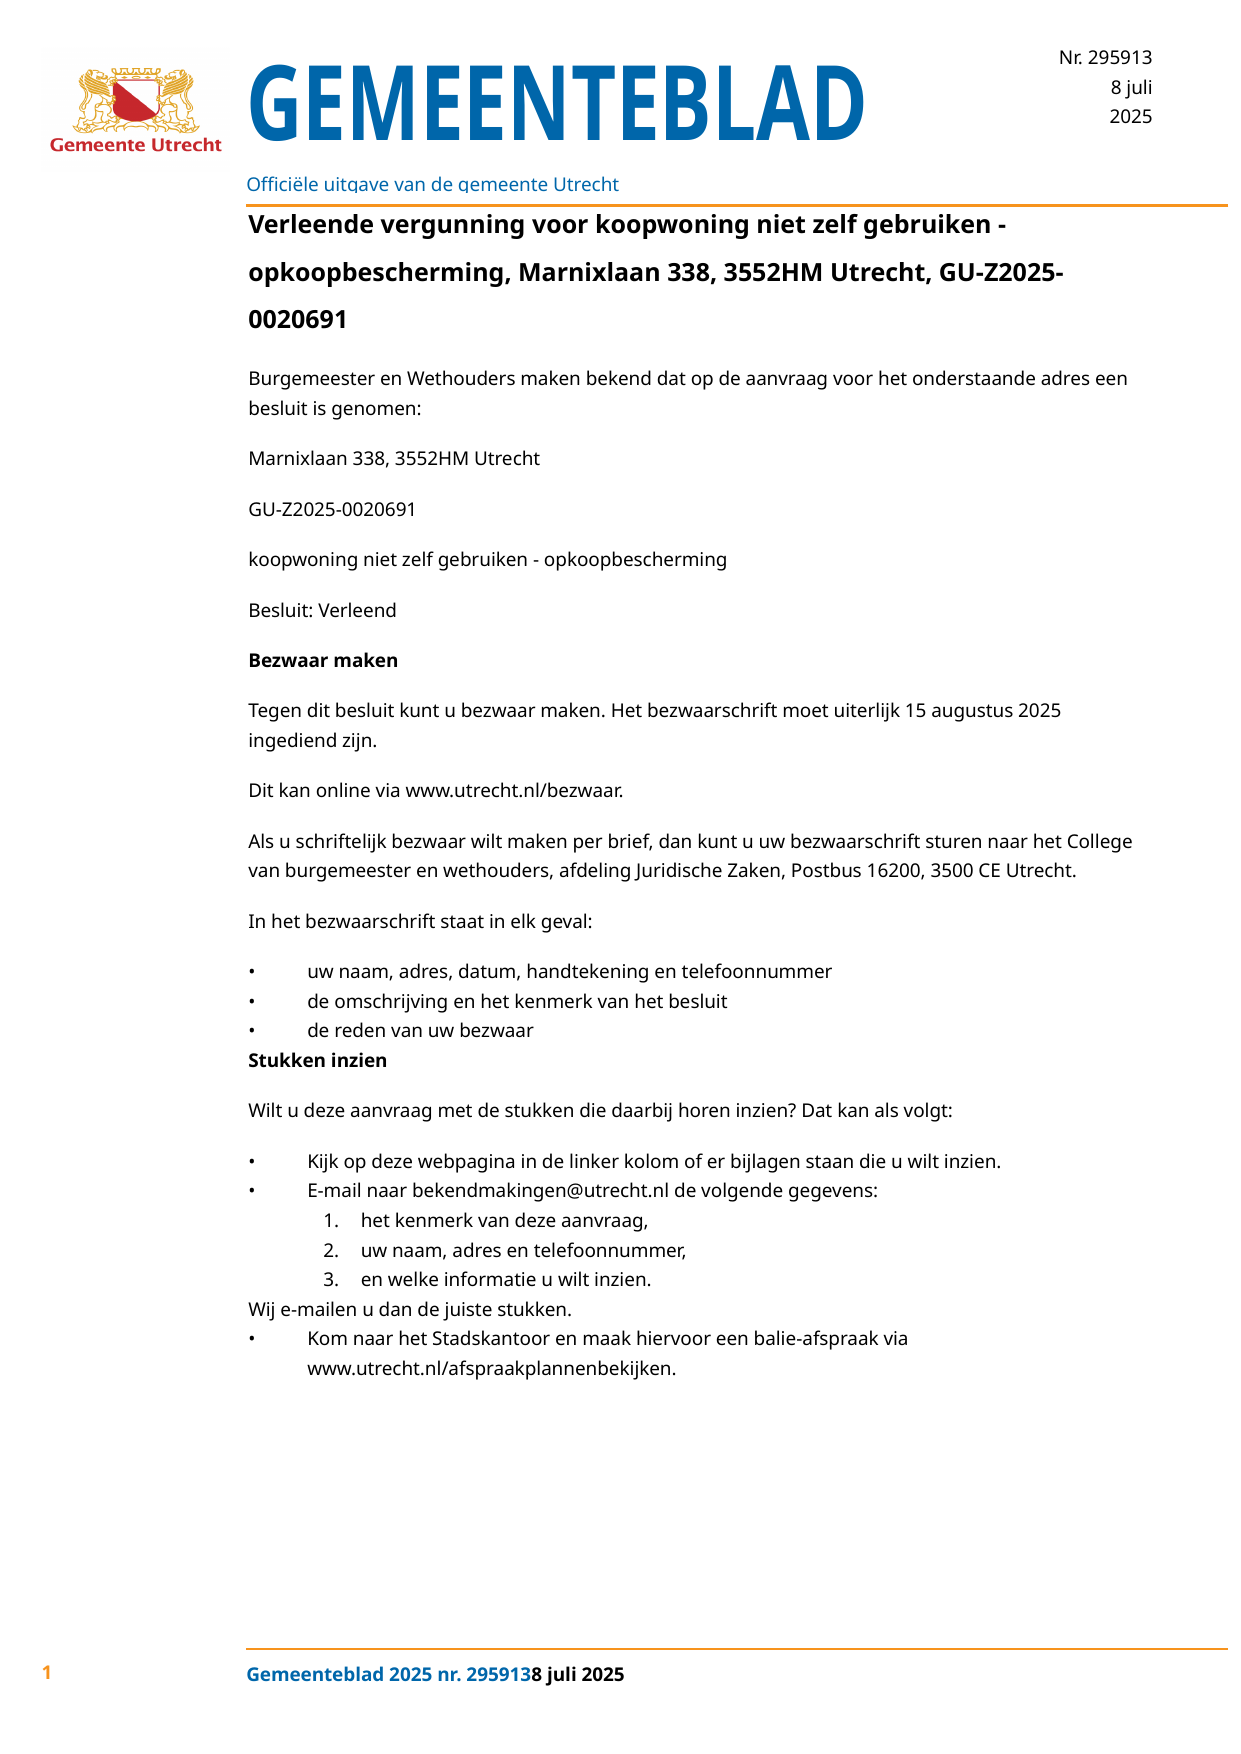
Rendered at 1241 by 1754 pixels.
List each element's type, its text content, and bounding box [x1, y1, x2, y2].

list het kenmerk van deze aanvraag, [323, 1207, 1152, 1233]
text GU-Z2025-0020691 [248, 496, 1152, 522]
list Kom naar het Stadskantoor en maak hiervoor een balie-afspraak via www.utrecht.nl/afspraakplannenbekijken. [248, 1326, 1152, 1381]
list en welke informatie u wilt inzien. [323, 1266, 1152, 1292]
text Besluit: Verleend [248, 597, 1152, 622]
list uw naam, adres, datum, handtekening en telefoonnummer [248, 958, 1152, 984]
text Wij e-mailen u dan de juiste stukken. [248, 1296, 1152, 1322]
text Burgemeester en Wethouders maken bekend dat op de aanvraag voor het onderstaande adres een besluit is genomen: [248, 366, 1152, 421]
text Marnixlaan 338, 3552HM Utrecht [248, 446, 1152, 471]
text Tegen dit besluit kunt u bezwaar maken. Het bezwaarschrift moet uiterlijk 15 augustus 2025 ingediend zijn. [248, 698, 1152, 753]
text koopwoning niet zelf gebruiken - opkoopbescherming [248, 546, 1152, 572]
list Kijk op deze webpagina in de linker kolom of er bijlagen staan die u wilt inzien. [248, 1148, 1152, 1174]
list de reden van uw bezwaar [248, 1018, 1152, 1043]
text Verleende vergunning voor koopwoning niet zelf gebruiken - opkoopbescherming, Marnixlaan 338, 3552HM Utrecht, GU-Z2025-0020691 [248, 207, 1152, 336]
picture [41, 47, 231, 172]
list de omschrijving en het kenmerk van het besluit [248, 988, 1152, 1014]
list E-mail naar bekendmakingen@utrecht.nl de volgende gegevens: [248, 1178, 1152, 1203]
text Dit kan online via www.utrecht.nl/bezwaar. [248, 778, 1152, 803]
list uw naam, adres en telefoonnummer, [323, 1237, 1152, 1262]
text Wilt u deze aanvraag met de stukken die daarbij horen inzien? Dat kan als volgt: [248, 1098, 1152, 1123]
text Bezwaar maken [248, 647, 1152, 673]
text Stukken inzien [248, 1047, 1152, 1073]
text Als u schriftelijk bezwaar wilt maken per brief, dan kunt u uw bezwaarschrift sturen naar het College van burgemeester en wethouders, afdeling Juridische Zaken, Postbus 16200, 3500 CE Utrecht. [248, 828, 1152, 883]
text In het bezwaarschrift staat in elk geval: [248, 908, 1152, 934]
